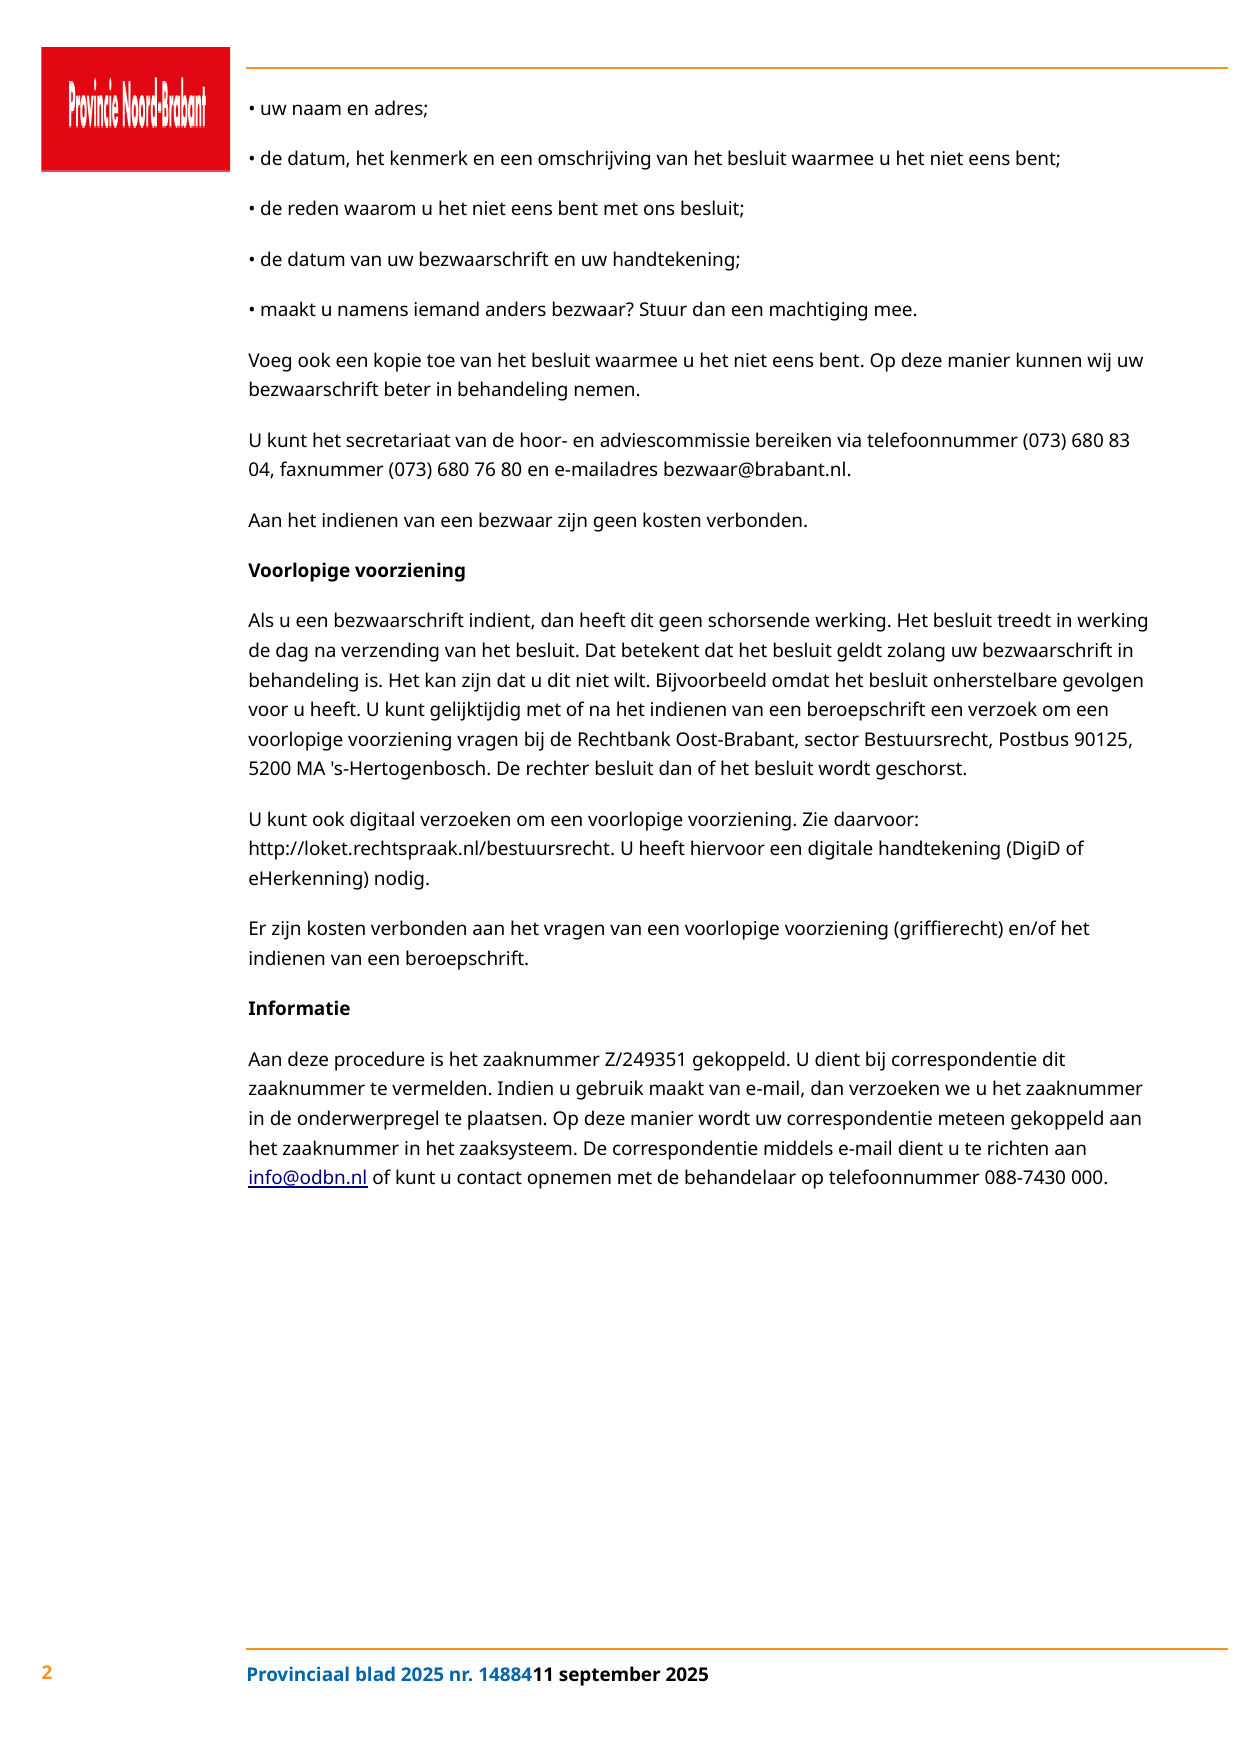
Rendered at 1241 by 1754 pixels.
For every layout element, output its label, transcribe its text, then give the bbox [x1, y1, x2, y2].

text • maakt u namens iemand anders bezwaar? Stuur dan een machtiging mee. [248, 296, 1152, 322]
text Als u een bezwaarschrift indient, dan heeft dit geen schorsende werking. Het besluit treedt in werking de dag na verzending van het besluit. Dat betekent dat het besluit geldt zolang uw bezwaarschrift in behandeling is. Het kan zijn dat u dit niet wilt. Bijvoorbeeld omdat het besluit onherstelbare gevolgen voor u heeft. U kunt gelijktijdig met of na het indienen van een beroepschrift een verzoek om een voorlopige voorziening vragen bij de Rechtbank Oost-Brabant, sector Bestuursrecht, Postbus 90125, 5200 MA 's‑Hertogenbosch. De rechter besluit dan of het besluit wordt geschorst. [248, 608, 1152, 781]
text Aan het indienen van een bezwaar zijn geen kosten verbonden. [248, 507, 1152, 533]
text Informatie [248, 996, 1152, 1021]
text • de datum van uw bezwaarschrift en uw handtekening; [248, 246, 1152, 272]
text • de reden waarom u het niet eens bent met ons besluit; [248, 196, 1152, 221]
text U kunt het secretariaat van de hoor- en adviescommissie bereiken via telefoonnummer (073) 680 83 04, faxnummer (073) 680 76 80 en e-mailadres bezwaar@brabant.nl. [248, 427, 1152, 482]
picture [41, 47, 231, 172]
text Er zijn kosten verbonden aan het vragen van een voorlopige voorziening (griffierecht) en/of het indienen van een beroepschrift. [248, 916, 1152, 971]
text Aan deze procedure is het zaaknummer Z/249351 gekoppeld. U dient bij correspondentie dit zaaknummer te vermelden. Indien u gebruik maakt van e-mail, dan verzoeken we u het zaaknummer in de onderwerpregel te plaatsen. Op deze manier wordt uw correspondentie meteen gekoppeld aan het zaaknummer in het zaaksysteem. De correspondentie middels e-mail dient u te richten aan info@odbn.nl of kunt u contact opnemen met de behandelaar op telefoonnummer 088-7430 000. [248, 1046, 1152, 1190]
text U kunt ook digitaal verzoeken om een voorlopige voorziening. Zie daarvoor: http://loket.rechtspraak.nl/bestuursrecht. U heeft hiervoor een digitale handtekening (DigiD of eHerkenning) nodig. [248, 806, 1152, 891]
text • uw naam en adres; [248, 95, 1152, 121]
text • de datum, het kenmerk en een omschrijving van het besluit waarmee u het niet eens bent; [248, 145, 1152, 171]
text Voeg ook een kopie toe van het besluit waarmee u het niet eens bent. Op deze manier kunnen wij uw bezwaarschrift beter in behandeling nemen. [248, 347, 1152, 402]
text Voorlopige voorziening [248, 557, 1152, 583]
